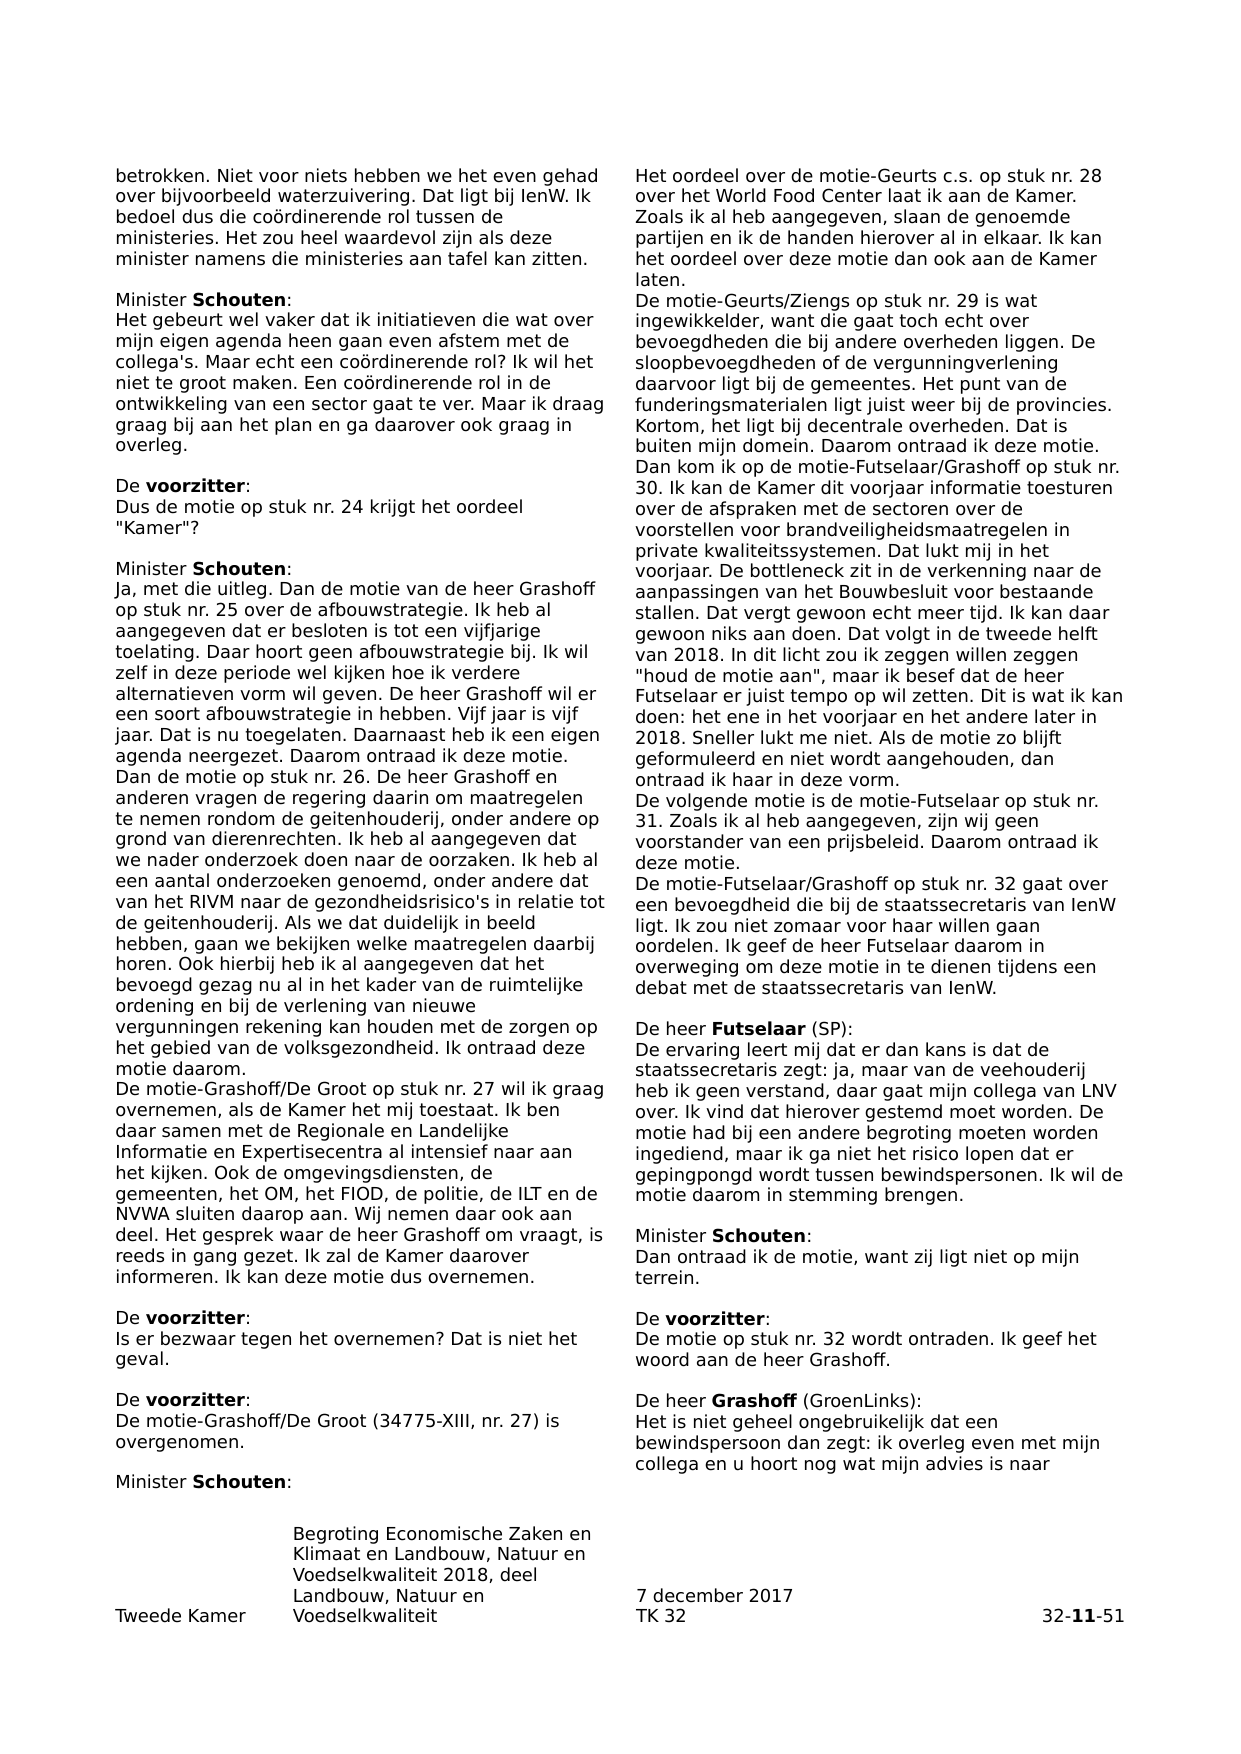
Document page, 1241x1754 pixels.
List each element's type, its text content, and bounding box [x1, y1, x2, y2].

text Is er bezwaar tegen het overnemen? Dat is niet het geval. [115, 1328, 605, 1370]
text Minister Schouten: [115, 289, 605, 310]
text De heer Grashoff (GroenLinks): [635, 1391, 1125, 1412]
text Het is niet geheel ongebruikelijk dat een bewindspersoon dan zegt: ik overleg even met mijn collega en u hoort nog wat mijn advies is naar [635, 1412, 1125, 1474]
text De motie-Futselaar/Grashoff op stuk nr. 32 gaat over een bevoegdheid die bij de staatssecretaris van IenW ligt. Ik zou niet zomaar voor haar willen gaan oordelen. Ik geef de heer Futselaar daarom in overweging om deze motie in te dienen tijdens een debat met de staatssecretaris van IenW. [635, 874, 1125, 999]
text De volgende motie is de motie-Futselaar op stuk nr. 31. Zoals ik al heb aangegeven, zijn wij geen voorstander van een prijsbeleid. Daarom ontraad ik deze motie. [635, 790, 1125, 874]
text Minister Schouten: [635, 1226, 1125, 1247]
text Ja, met die uitleg. Dan de motie van de heer Grashoff op stuk nr. 25 over de afbouwstrategie. Ik heb al aangegeven dat er besloten is tot een vijfjarige toelating. Daar hoort geen afbouwstrategie bij. Ik wil zelf in deze periode wel kijken hoe ik verdere alternatieven vorm wil geven. De heer Grashoff wil er een soort afbouwstrategie in hebben. Vijf jaar is vijf jaar. Dat is nu toegelaten. Daarnaast heb ik een eigen agenda neergezet. Daarom ontraad ik deze motie. [115, 579, 605, 767]
text Dus de motie op stuk nr. 24 krijgt het oordeel "Kamer"? [115, 497, 605, 538]
text De motie-Grashoff/De Groot op stuk nr. 27 wil ik graag overnemen, als de Kamer het mij toestaat. Ik ben daar samen met de Regionale en Landelijke Informatie en Expertisecentra al intensief naar aan het kijken. Ook de omgevingsdiensten, de gemeenten, het OM, het FIOD, de politie, de ILT en de NVWA sluiten daarop aan. Wij nemen daar ook aan deel. Het gesprek waar de heer Grashoff om vraagt, is reeds in gang gezet. Ik zal de Kamer daarover informeren. Ik kan deze motie dus overnemen. [115, 1079, 605, 1287]
text De motie-Grashoff/De Groot (34775-XIII, nr. 27) is overgenomen. [115, 1411, 605, 1452]
text Het gebeurt wel vaker dat ik initiatieven die wat over mijn eigen agenda heen gaan even afstem met de collega's. Maar echt een coördinerende rol? Ik wil het niet te groot maken. Een coördinerende rol in de ontwikkeling van een sector gaat te ver. Maar ik draag graag bij aan het plan en ga daarover ook graag in overleg. [115, 310, 605, 456]
text Dan ontraad ik de motie, want zij ligt niet op mijn terrein. [635, 1247, 1125, 1288]
text De motie op stuk nr. 32 wordt ontraden. Ik geef het woord aan de heer Grashoff. [635, 1329, 1125, 1371]
text Dan de motie op stuk nr. 26. De heer Grashoff en anderen vragen de regering daarin om maatregelen te nemen rondom de geitenhouderij, onder andere op grond van dierenrechten. Ik heb al aangegeven dat we nader onderzoek doen naar de oorzaken. Ik heb al een aantal onderzoeken genoemd, onder andere dat van het RIVM naar de gezondheidsrisico's in relatie tot de geitenhouderij. Als we dat duidelijk in beeld hebben, gaan we bekijken welke maatregelen daarbij horen. Ook hierbij heb ik al aangegeven dat het bevoegd gezag nu al in het kader van de ruimtelijke ordening en bij de verlening van nieuwe vergunningen rekening kan houden met de zorgen op het gebied van de volksgezondheid. Ik ontraad deze motie daarom. [115, 767, 605, 1079]
text Het oordeel over de motie-Geurts c.s. op stuk nr. 28 over het World Food Center laat ik aan de Kamer. Zoals ik al heb aangegeven, slaan de genoemde partijen en ik de handen hierover al in elkaar. Ik kan het oordeel over deze motie dan ook aan de Kamer laten. [635, 165, 1125, 290]
text Dan kom ik op de motie-Futselaar/Grashoff op stuk nr. 30. Ik kan de Kamer dit voorjaar informatie toesturen over de afspraken met de sectoren over de voorstellen voor brandveiligheidsmaatregelen in private kwaliteitssystemen. Dat lukt mij in het voorjaar. De bottleneck zit in de verkenning naar de aanpassingen van het Bouwbesluit voor bestaande stallen. Dat vergt gewoon echt meer tijd. Ik kan daar gewoon niks aan doen. Dat volgt in de tweede helft van 2018. In dit licht zou ik zeggen willen zeggen "houd de motie aan", maar ik besef dat de heer Futselaar er juist tempo op wil zetten. Dit is wat ik kan doen: het ene in het voorjaar en het andere later in 2018. Sneller lukt me niet. Als de motie zo blijft geformuleerd en niet wordt aangehouden, dan ontraad ik haar in deze vorm. [635, 457, 1125, 790]
text De voorzitter: [115, 476, 605, 497]
text Minister Schouten: [115, 1472, 605, 1493]
text betrokken. Niet voor niets hebben we het even gehad over bijvoorbeeld waterzuivering. Dat ligt bij IenW. Ik bedoel dus die coördinerende rol tussen de ministeries. Het zou heel waardevol zijn als deze minister namens die ministeries aan tafel kan zitten. [115, 165, 605, 269]
text De voorzitter: [115, 1307, 605, 1328]
text De ervaring leert mij dat er dan kans is dat de staatssecretaris zegt: ja, maar van de veehouderij heb ik geen verstand, daar gaat mijn collega van LNV over. Ik vind dat hierover gestemd moet worden. De motie had bij een andere begroting moeten worden ingediend, maar ik ga niet het risico lopen dat er gepingpongd wordt tussen bewindspersonen. Ik wil de motie daarom in stemming brengen. [635, 1039, 1125, 1206]
text De motie-Geurts/Ziengs op stuk nr. 29 is wat ingewikkelder, want die gaat toch echt over bevoegdheden die bij andere overheden liggen. De sloopbevoegdheden of de vergunningverlening daarvoor ligt bij de gemeentes. Het punt van de funderingsmaterialen ligt juist weer bij de provincies. Kortom, het ligt bij decentrale overheden. Dat is buiten mijn domein. Daarom ontraad ik deze motie. [635, 290, 1125, 457]
text De voorzitter: [115, 1390, 605, 1411]
text Minister Schouten: [115, 558, 605, 579]
text De voorzitter: [635, 1308, 1125, 1329]
text De heer Futselaar (SP): [635, 1019, 1125, 1039]
